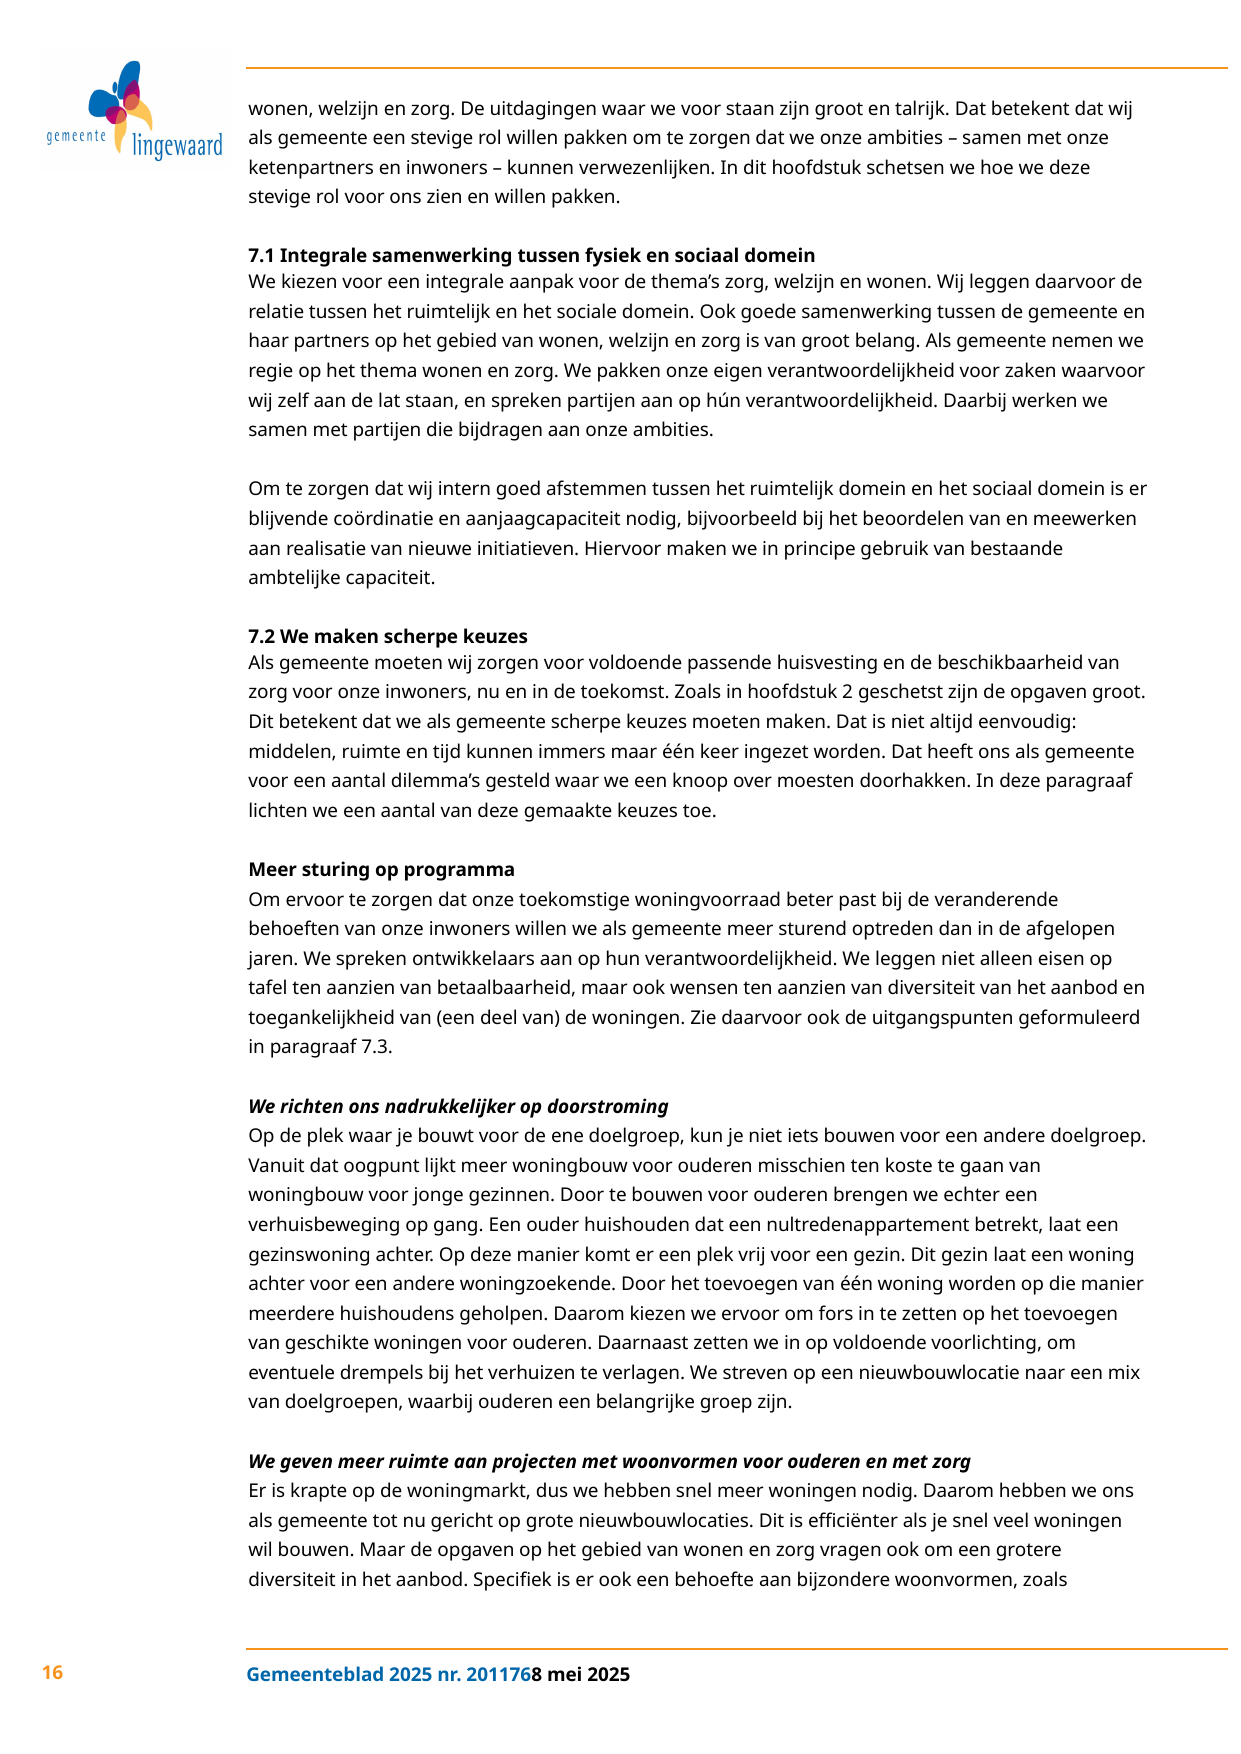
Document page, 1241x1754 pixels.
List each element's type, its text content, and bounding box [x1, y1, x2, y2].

text We kiezen voor een integrale aanpak voor de thema’s zorg, welzijn en wonen. Wij leggen daarvoor de relatie tussen het ruimtelijk en het sociale domein. Ook goede samenwerking tussen de gemeente en haar partners op het gebied van wonen, welzijn en zorg is van groot belang. Als gemeente nemen we regie op het thema wonen en zorg. We pakken onze eigen verantwoordelijkheid voor zaken waarvoor wij zelf aan de lat staan, en spreken partijen aan op hún verantwoordelijkheid. Daarbij werken we samen met partijen die bijdragen aan onze ambities. [248, 268, 1152, 442]
text Er is krapte op de woningmarkt, dus we hebben snel meer woningen nodig. Daarom hebben we ons als gemeente tot nu gericht op grote nieuwbouwlocaties. Dit is efficiënter als je snel veel woningen wil bouwen. Maar de opgaven op het gebied van wonen en zorg vragen ook om een grotere diversiteit in het aanbod. Specifiek is er ook een behoefte aan bijzondere woonvormen, zoals [248, 1477, 1152, 1592]
text We richten ons nadrukkelijker op doorstroming [248, 1093, 1152, 1119]
text Op de plek waar je bouwt voor de ene doelgroep, kun je niet iets bouwen voor een andere doelgroep. Vanuit dat oogpunt lijkt meer woningbouw voor ouderen misschien ten koste te gaan van woningbouw voor jonge gezinnen. Door te bouwen voor ouderen brengen we echter een verhuisbeweging op gang. Een ouder huishouden dat een nultredenappartement betrekt, laat een gezinswoning achter. Op deze manier komt er een plek vrij voor een gezin. Dit gezin laat een woning achter voor een andere woningzoekende. Door het toevoegen van één woning worden op die manier meerdere huishoudens geholpen. Daarom kiezen we ervoor om fors in te zetten op het toevoegen van geschikte woningen voor ouderen. Daarnaast zetten we in op voldoende voorlichting, om eventuele drempels bij het verhuizen te verlagen. We streven op een nieuwbouwlocatie naar een mix van doelgroepen, waarbij ouderen een belangrijke groep zijn. [248, 1122, 1152, 1414]
text wonen, welzijn en zorg. De uitdagingen waar we voor staan zijn groot en talrijk. Dat betekent dat wij als gemeente een stevige rol willen pakken om te zorgen dat we onze ambities – samen met onze ketenpartners en inwoners – kunnen verwezenlijken. In dit hoofdstuk schetsen we hoe we deze stevige rol voor ons zien en willen pakken. [248, 95, 1152, 209]
text Als gemeente moeten wij zorgen voor voldoende passende huisvesting en de beschikbaarheid van zorg voor onze inwoners, nu en in de toekomst. Zoals in hoofdstuk 2 geschetst zijn de opgaven groot. Dit betekent dat we als gemeente scherpe keuzes moeten maken. Dat is niet altijd eenvoudig: middelen, ruimte en tijd kunnen immers maar één keer ingezet worden. Dat heeft ons als gemeente voor een aantal dilemma’s gesteld waar we een knoop over moesten doorhakken. In deze paragraaf lichten we een aantal van deze gemaakte keuzes toe. [248, 649, 1152, 823]
text Om ervoor te zorgen dat onze toekomstige woningvoorraad beter past bij de veranderende behoeften van onze inwoners willen we als gemeente meer sturend optreden dan in de afgelopen jaren. We spreken ontwikkelaars aan op hun verantwoordelijkheid. We leggen niet alleen eisen op tafel ten aanzien van betaalbaarheid, maar ook wensen ten aanzien van diversiteit van het aanbod en toegankelijkheid van (een deel van) de woningen. Zie daarvoor ook de uitgangspunten geformuleerd in paragraaf 7.3. [248, 886, 1152, 1059]
text Meer sturing op programma [248, 856, 1152, 882]
text We geven meer ruimte aan projecten met woonvormen voor ouderen en met zorg [248, 1448, 1152, 1474]
picture [41, 47, 231, 172]
text Om te zorgen dat wij intern goed afstemmen tussen het ruimtelijk domein en het sociaal domein is er blijvende coördinatie en aanjaagcapaciteit nodig, bijvoorbeeld bij het beoordelen van en meewerken aan realisatie van nieuwe initiatieven. Hiervoor maken we in principe gebruik van bestaande ambtelijke capaciteit. [248, 476, 1152, 590]
text 7.1 Integrale samenwerking tussen fysiek en sociaal domein [248, 243, 1152, 268]
text 7.2 We maken scherpe keuzes [248, 623, 1152, 649]
